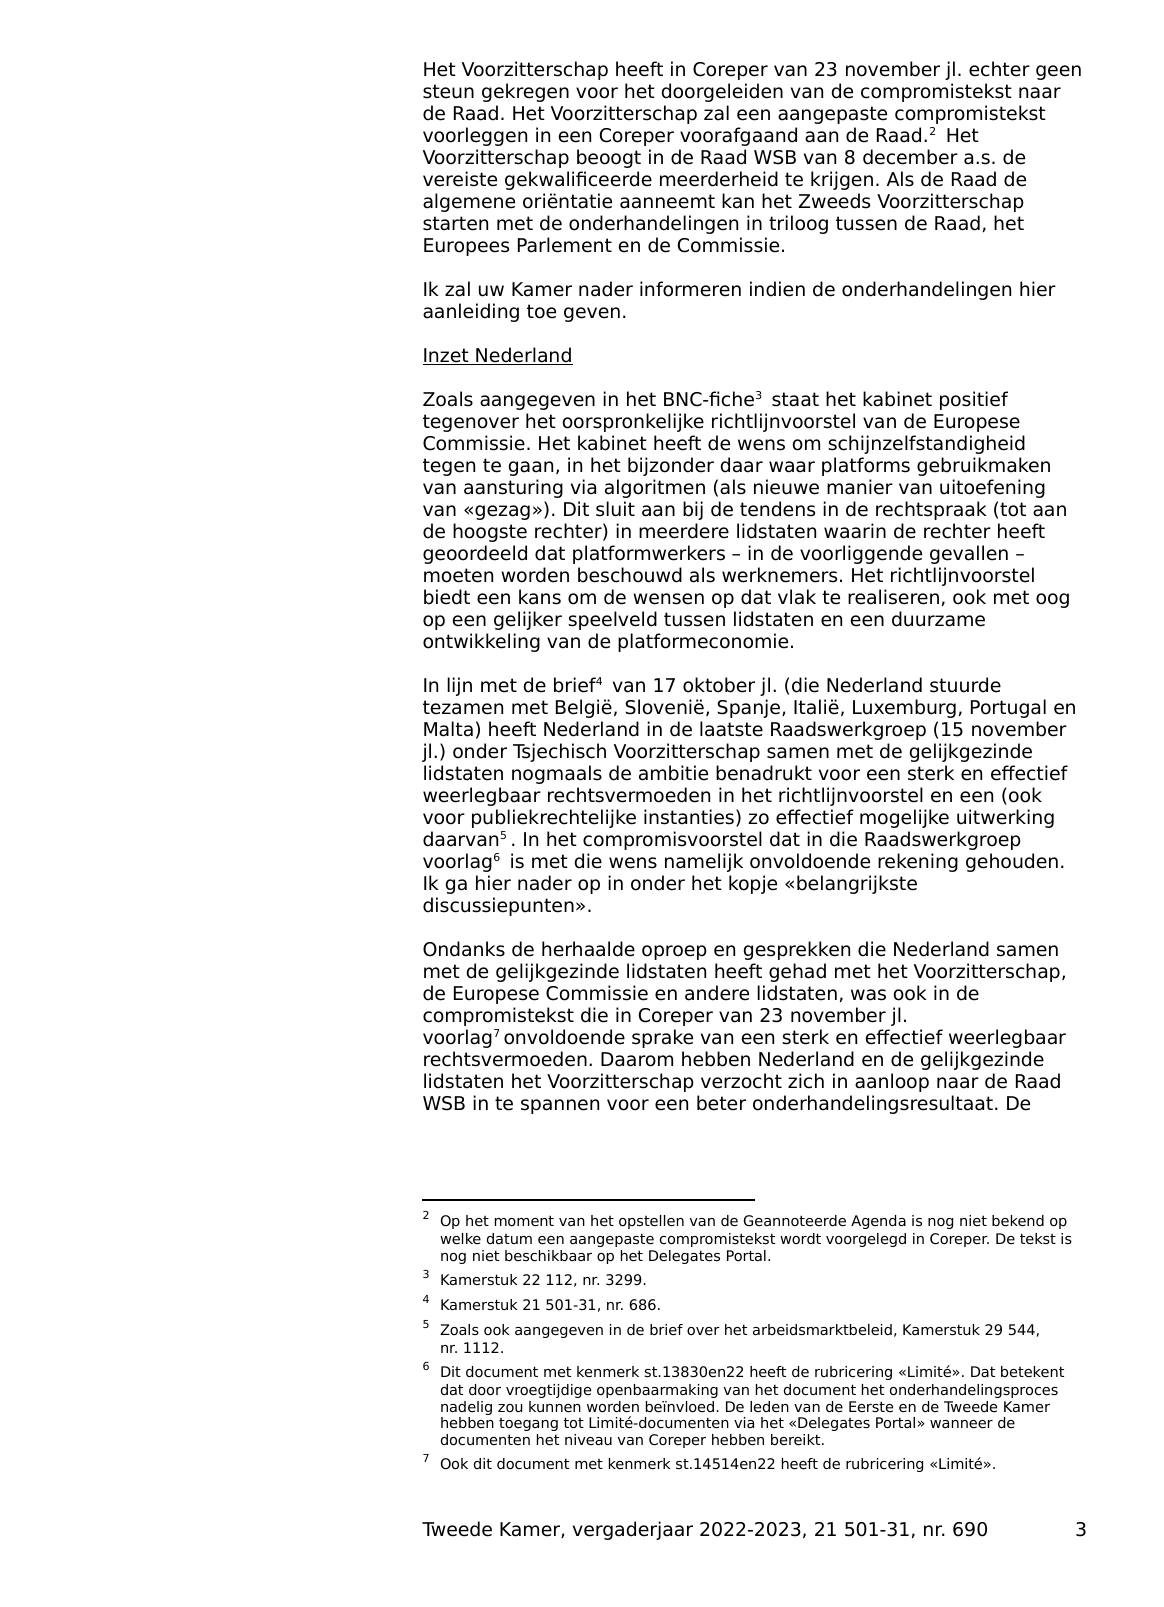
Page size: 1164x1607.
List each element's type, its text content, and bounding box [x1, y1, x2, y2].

text Zoals ook aangegeven in de brief over het arbeidsmarktbeleid, Kamerstuk 29 544, nr. 1112. [422, 1318, 1087, 1357]
text In lijn met de brief van 17 oktober jl. (die Nederland stuurde tezamen met België, Slovenië, Spanje, Italië, Luxemburg, Portugal en Malta) heeft Nederland in de laatste Raadswerkgroep (15 november jl.) onder Tsjechisch Voorzitterschap samen met de gelijkgezinde lidstaten nogmaals de ambitie benadrukt voor een sterk en effectief weerlegbaar rechtsvermoeden in het richtlijnvoorstel en een (ook voor publiekrechtelijke instanties) zo effectief mogelijke uitwerking daarvan. In het compromisvoorstel dat in die Raadswerkgroep voorlag is met die wens namelijk onvoldoende rekening gehouden. Ik ga hier nader op in onder het kopje «belangrijkste discussiepunten». [422, 675, 1087, 917]
text Kamerstuk 21 501-31, nr. 686. [422, 1293, 1087, 1315]
text Zoals aangegeven in het BNC-fiche staat het kabinet positief tegenover het oorspronkelijke richtlijnvoorstel van de Europese Commissie. Het kabinet heeft de wens om schijnzelfstandigheid tegen te gaan, in het bijzonder daar waar platforms gebruikmaken van aansturing via algoritmen (als nieuwe manier van uitoefening van «gezag»). Dit sluit aan bij de tendens in de rechtspraak (tot aan de hoogste rechter) in meerdere lidstaten waarin de rechter heeft geoordeeld dat platformwerkers – in de voorliggende gevallen – moeten worden beschouwd als werknemers. Het richtlijnvoorstel biedt een kans om de wensen op dat vlak te realiseren, ook met oog op een gelijker speelveld tussen lidstaten en een duurzame ontwikkeling van de platformeconomie. [422, 389, 1087, 653]
text Dit document met kenmerk st.13830en22 heeft de rubricering «Limité». Dat betekent dat door vroegtijdige openbaarmaking van het document het onderhandelingsproces nadelig zou kunnen worden beïnvloed. De leden van de Eerste en de Tweede Kamer hebben toegang tot Limité-documenten via het «Delegates Portal» wanneer de documenten het niveau van Coreper hebben bereikt. [422, 1360, 1087, 1449]
subtitle Inzet Nederland [422, 345, 1087, 367]
text Ondanks de herhaalde oproep en gesprekken die Nederland samen met de gelijkgezinde lidstaten heeft gehad met het Voorzitterschap, de Europese Commissie en andere lidstaten, was ook in de compromistekst die in Coreper van 23 november jl. voorlagonvoldoende sprake van een sterk en effectief weerlegbaar rechtsvermoeden. Daarom hebben Nederland en de gelijkgezinde lidstaten het Voorzitterschap verzocht zich in aanloop naar de Raad WSB in te spannen voor een beter onderhandelingsresultaat. De [422, 939, 1087, 1115]
text Het Voorzitterschap heeft in Coreper van 23 november jl. echter geen steun gekregen voor het doorgeleiden van de compromistekst naar de Raad. Het Voorzitterschap zal een aangepaste compromistekst voorleggen in een Coreper voorafgaand aan de Raad. Het Voorzitterschap beoogt in de Raad WSB van 8 december a.s. de vereiste gekwalificeerde meerderheid te krijgen. Als de Raad de algemene oriëntatie aanneemt kan het Zweeds Voorzitterschap starten met de onderhandelingen in triloog tussen de Raad, het Europees Parlement en de Commissie. [422, 59, 1087, 257]
text Kamerstuk 22 112, nr. 3299. [422, 1268, 1087, 1290]
text Ook dit document met kenmerk st.14514en22 heeft de rubricering «Limité». [422, 1452, 1087, 1474]
text Ik zal uw Kamer nader informeren indien de onderhandelingen hier aanleiding toe geven. [422, 279, 1087, 323]
text Op het moment van het opstellen van de Geannoteerde Agenda is nog niet bekend op welke datum een aangepaste compromistekst wordt voorgelegd in Coreper. De tekst is nog niet beschikbaar op het Delegates Portal. [422, 1209, 1087, 1265]
